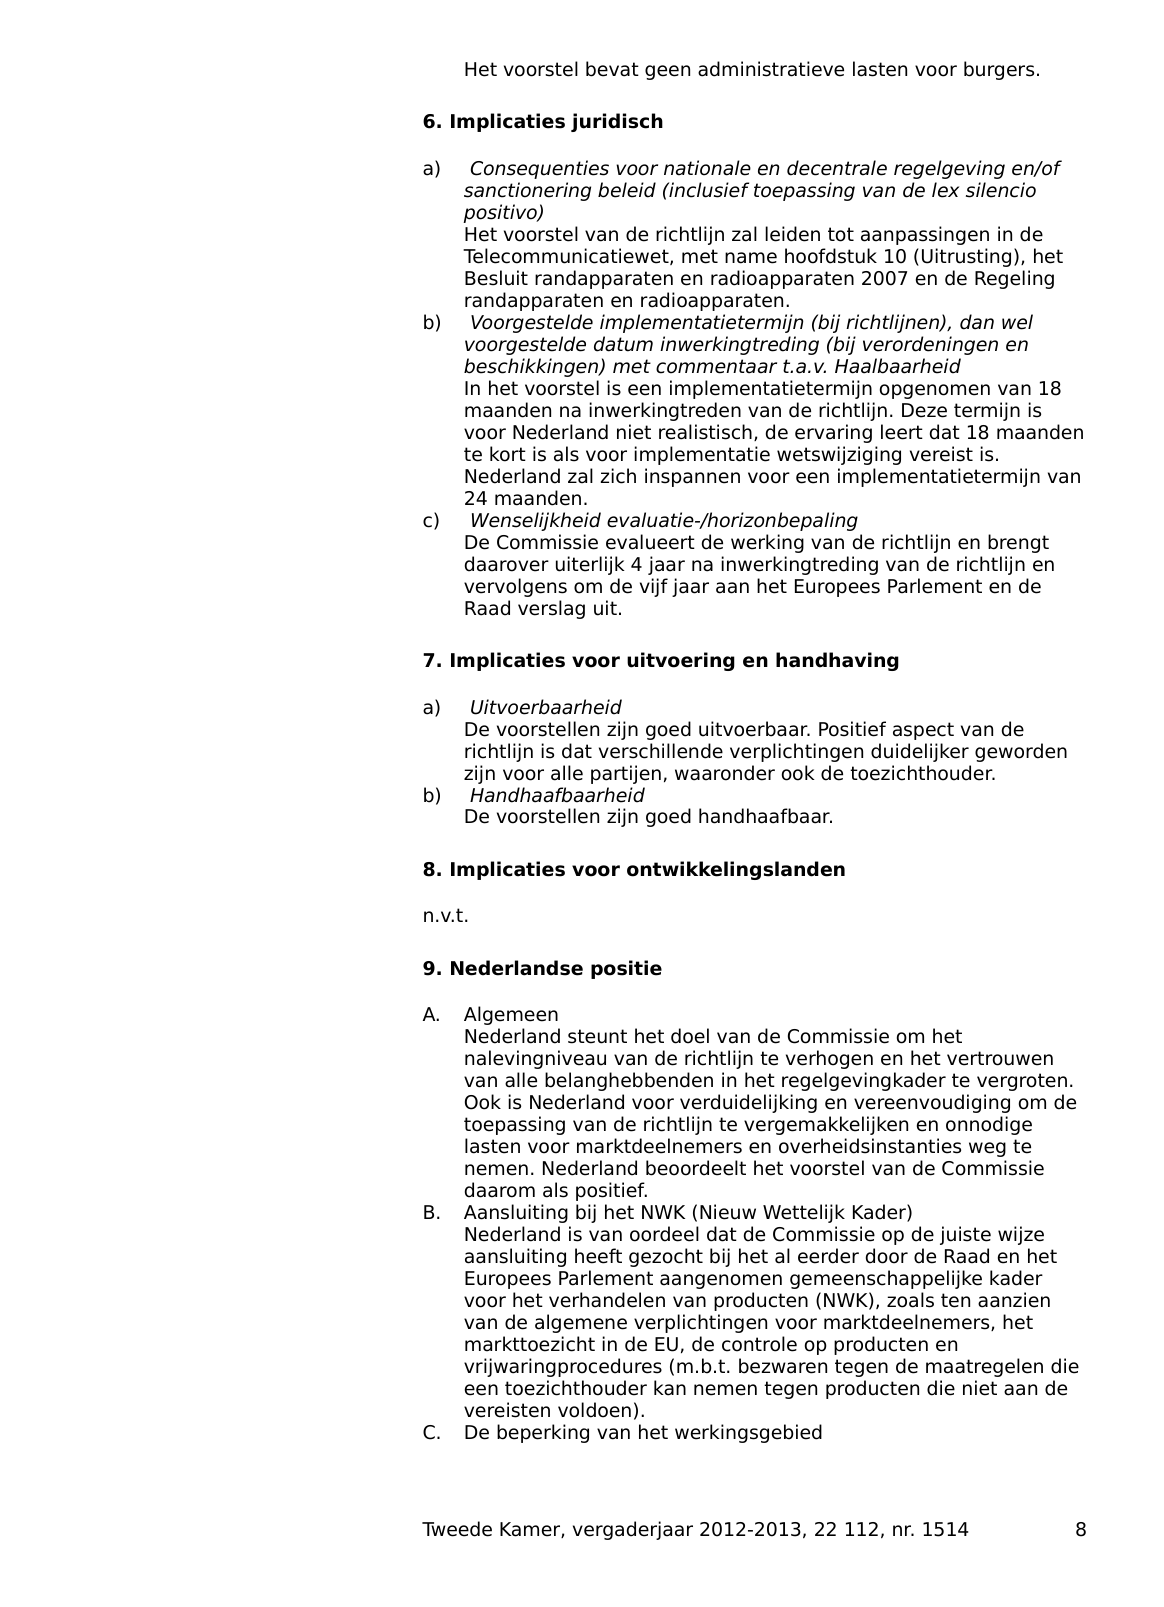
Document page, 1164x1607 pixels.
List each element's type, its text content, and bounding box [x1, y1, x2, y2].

text n.v.t. [422, 905, 1087, 927]
subtitle 6. Implicaties juridisch [422, 111, 1087, 133]
text De voorstellen zijn goed handhaafbaar. [464, 806, 1087, 828]
text Het voorstel bevat geen administratieve lasten voor burgers. [464, 59, 1087, 81]
text a) Consequenties voor nationale en decentrale regelgeving en/of sanctionering beleid (inclusief toepassing van de lex silencio positivo) [422, 158, 1087, 224]
subtitle 8. Implicaties voor ontwikkelingslanden [422, 858, 1087, 880]
text A. Algemeen [422, 1004, 1087, 1026]
text a) Uitvoerbaarheid [422, 697, 1087, 718]
subtitle 9. Nederlandse positie [422, 957, 1087, 979]
text b) Voorgestelde implementatietermijn (bij richtlijnen), dan wel voorgestelde datum inwerkingtreding (bij verordeningen en beschikkingen) met commentaar t.a.v. Haalbaarheid [422, 312, 1087, 378]
text Nederland is van oordeel dat de Commissie op de juiste wijze aansluiting heeft gezocht bij het al eerder door de Raad en het Europees Parlement aangenomen gemeenschappelijke kader voor het verhandelen van producten (NWK), zoals ten aanzien van de algemene verplichtingen voor marktdeelnemers, het markttoezicht in de EU, de controle op producten en vrijwaringprocedures (m.b.t. bezwaren tegen de maatregelen die een toezichthouder kan nemen tegen producten die niet aan de vereisten voldoen). [464, 1224, 1087, 1422]
text c) Wenselijkheid evaluatie-/horizonbepaling [422, 510, 1087, 532]
text C. De beperking van het werkingsgebied [422, 1422, 1087, 1444]
text De voorstellen zijn goed uitvoerbaar. Positief aspect van de richtlijn is dat verschillende verplichtingen duidelijker geworden zijn voor alle partijen, waaronder ook de toezichthouder. [464, 718, 1087, 784]
subtitle 7. Implicaties voor uitvoering en handhaving [422, 649, 1087, 672]
text Het voorstel van de richtlijn zal leiden tot aanpassingen in de Telecommunicatiewet, met name hoofdstuk 10 (Uitrusting), het Besluit randapparaten en radioapparaten 2007 en de Regeling randapparaten en radioapparaten. [464, 224, 1087, 312]
text B. Aansluiting bij het NWK (Nieuw Wettelijk Kader) [422, 1202, 1087, 1224]
text In het voorstel is een implementatietermijn opgenomen van 18 maanden na inwerkingtreden van de richtlijn. Deze termijn is voor Nederland niet realistisch, de ervaring leert dat 18 maanden te kort is als voor implementatie wetswijziging vereist is. Nederland zal zich inspannen voor een implementatietermijn van 24 maanden. [464, 378, 1087, 510]
text Nederland steunt het doel van de Commissie om het nalevingniveau van de richtlijn te verhogen en het vertrouwen van alle belanghebbenden in het regelgevingkader te vergroten. Ook is Nederland voor verduidelijking en vereenvoudiging om de toepassing van de richtlijn te vergemakkelijken en onnodige lasten voor marktdeelnemers en overheidsinstanties weg te nemen. Nederland beoordeelt het voorstel van de Commissie daarom als positief. [464, 1026, 1087, 1202]
text b) Handhaafbaarheid [422, 784, 1087, 806]
text De Commissie evalueert de werking van de richtlijn en brengt daarover uiterlijk 4 jaar na inwerkingtreding van de richtlijn en vervolgens om de vijf jaar aan het Europees Parlement en de Raad verslag uit. [464, 532, 1087, 619]
